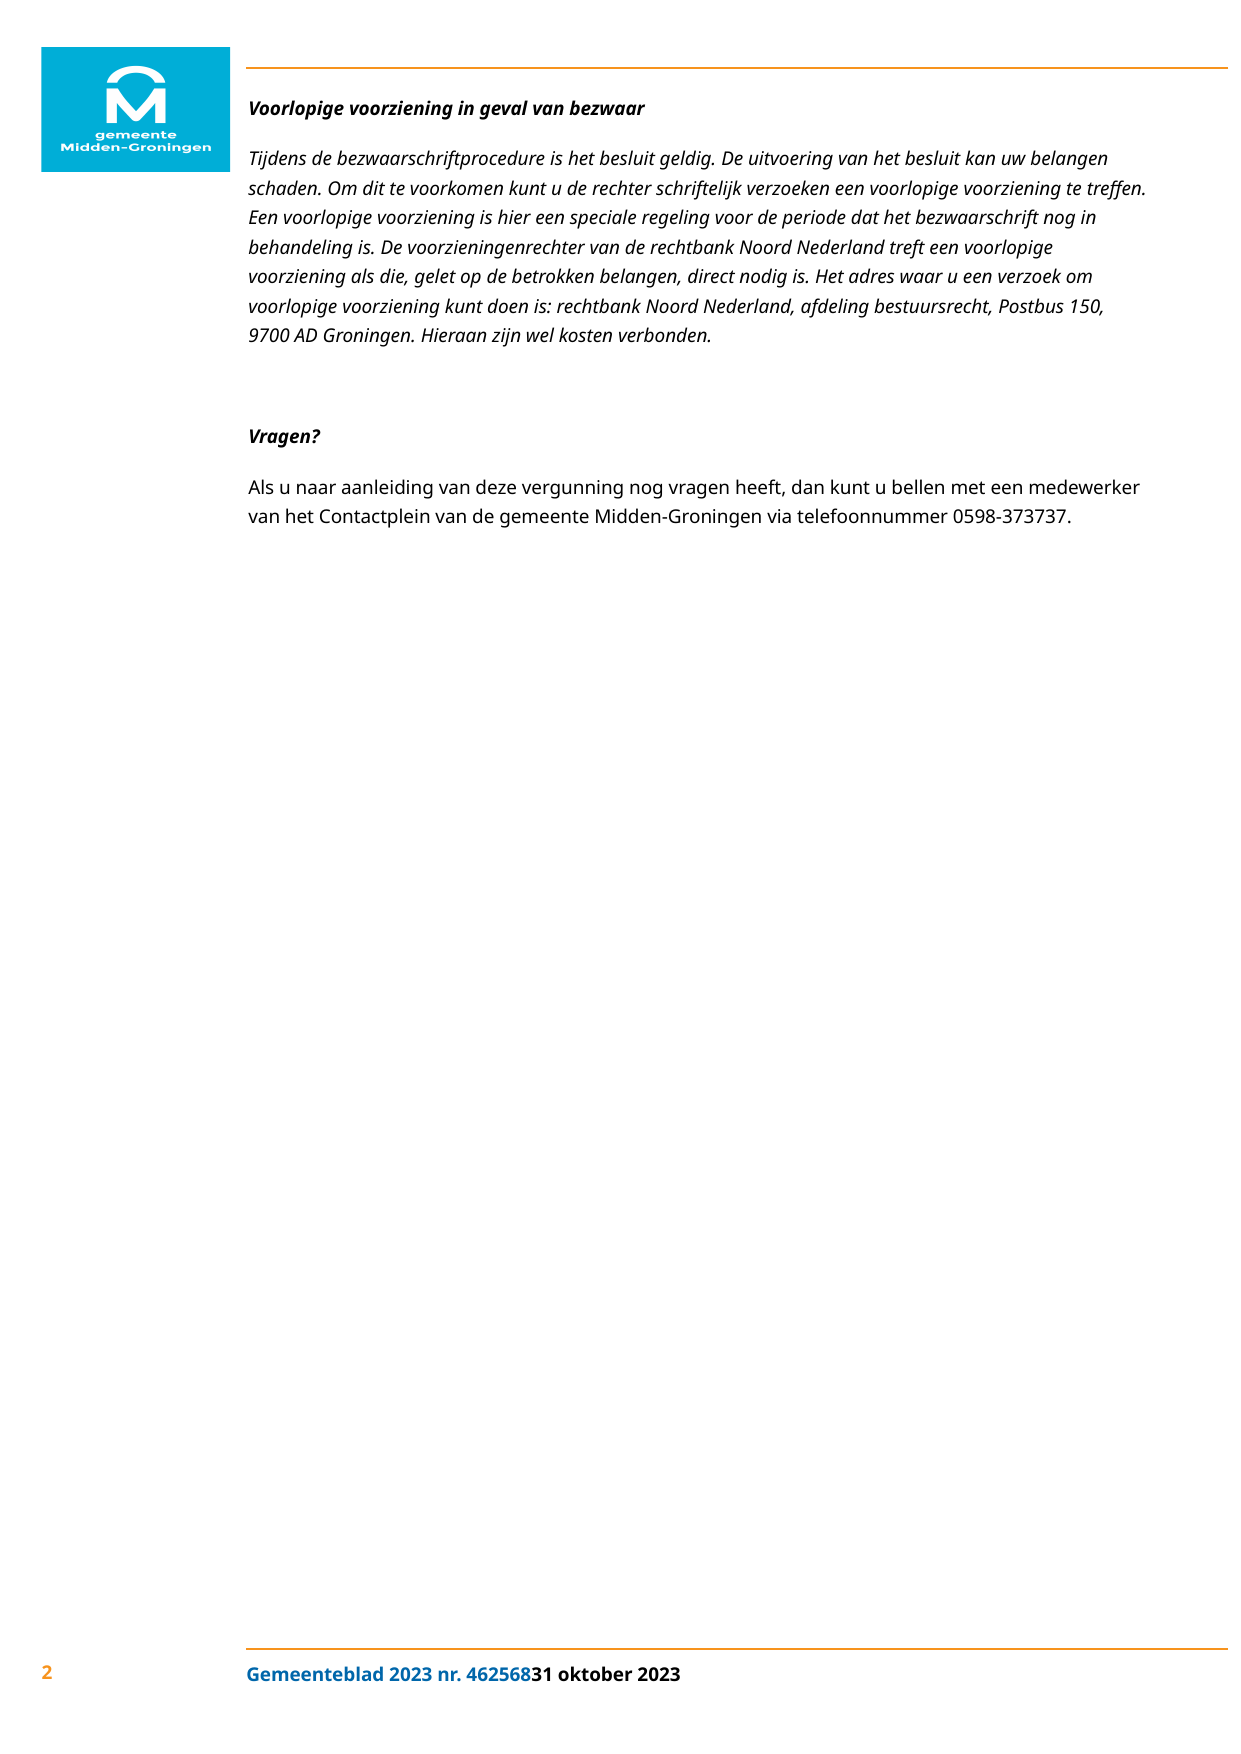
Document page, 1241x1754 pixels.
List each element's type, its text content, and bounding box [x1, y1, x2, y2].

picture [184, 146, 190, 153]
text Als u naar aanleiding van deze vergunning nog vragen heeft, dan kunt u bellen met een medewerker van het Contactplein van de gemeente Midden-Groningen via telefoonnummer 0598-373737. [248, 474, 1152, 529]
picture [107, 89, 165, 122]
picture [108, 66, 164, 82]
text Vragen? [248, 423, 1152, 449]
text Tijdens de bezwaarschriftprocedure is het besluit geldig. De uitvoering van het besluit kan uw belangen schaden. Om dit te voorkomen kunt u de rechter schriftelijk verzoeken een voorlopige voorziening te treffen. Een voorlopige voorziening is hier een speciale regeling voor de periode dat het bezwaarschrift nog in behandeling is. De voorzieningenrechter van de rechtbank Noord Nederland treft een voorlopige voorziening als die, gelet op de betrokken belangen, direct nodig is. Het adres waar u een verzoek om voorlopige voorziening kunt doen is: rechtbank Noord Nederland, afdeling bestuursrecht, Postbus 150, 9700 AD Groningen. Hieraan zijn wel kosten verbonden. [248, 145, 1152, 348]
text Voorlopige voorziening in geval van bezwaar [248, 95, 1152, 121]
